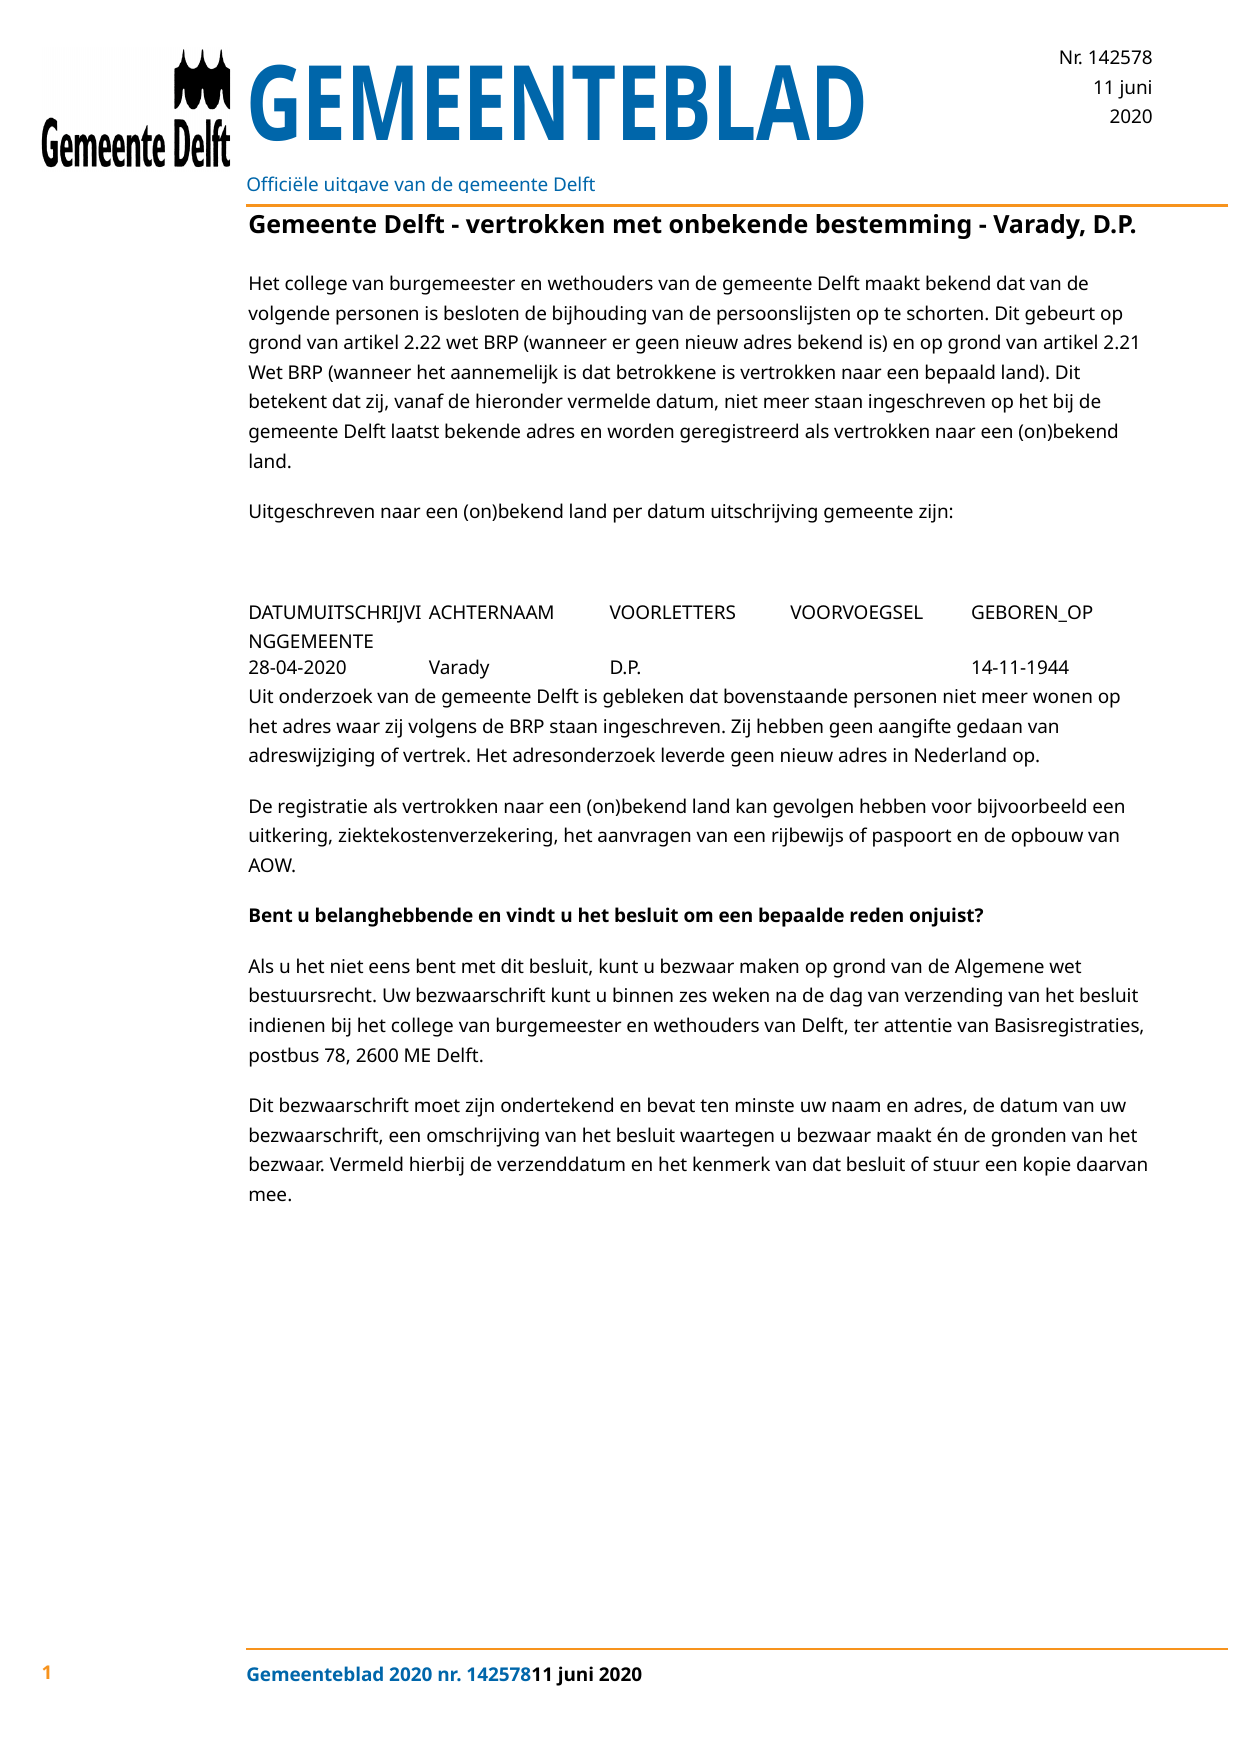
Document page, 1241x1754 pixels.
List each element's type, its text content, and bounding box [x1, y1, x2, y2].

table_cell Varady [429, 655, 609, 680]
text De registratie als vertrokken naar een (on)bekend land kan gevolgen hebben voor bijvoorbeeld een uitkering, ziektekostenverzekering, het aanvragen van een rijbewijs of paspoort en de opbouw van AOW. [248, 793, 1152, 878]
text Uit onderzoek van de gemeente Delft is gebleken dat bovenstaande personen niet meer wonen op het adres waar zij volgens de BRP staan ingeschreven. Zij hebben geen aangifte gedaan van adreswijziging of vertrek. Het adresonderzoek leverde geen nieuw adres in Nederland op. [248, 683, 1152, 768]
table_header GEBOREN_OP [971, 599, 1152, 654]
picture [41, 47, 231, 172]
table_header DATUMUITSCHRIJVINGGEMEENTE [248, 599, 429, 654]
table_header ACHTERNAAM [429, 599, 609, 654]
text Gemeente Delft - vertrokken met onbekende bestemming - Varady, D.P. [248, 207, 1152, 241]
text Bent u belanghebbende en vindt u het besluit om een bepaalde reden onjuist? [248, 903, 1152, 928]
text Dit bezwaarschrift moet zijn ondertekend en bevat ten minste uw naam en adres, de datum van uw bezwaarschrift, een omschrijving van het besluit waartegen u bezwaar maakt én de gronden van het bezwaar. Vermeld hierbij de verzenddatum en het kenmerk van dat besluit of stuur een kopie daarvan mee. [248, 1092, 1152, 1207]
table_cell [790, 655, 971, 680]
table_cell 14-11-1944 [971, 655, 1152, 680]
text Als u het niet eens bent met dit besluit, kunt u bezwaar maken op grond van de Algemene wet bestuursrecht. Uw bezwaarschrift kunt u binnen zes weken na de dag van verzending van het besluit indienen bij het college van burgemeester en wethouders van Delft, ter attentie van Basisregistraties, postbus 78, 2600 ME Delft. [248, 953, 1152, 1067]
table_header VOORVOEGSEL [790, 599, 971, 654]
table_cell D.P. [609, 655, 790, 680]
table_header VOORLETTERS [609, 599, 790, 654]
table_cell 28-04-2020 [248, 655, 429, 680]
text Het college van burgemeester en wethouders van de gemeente Delft maakt bekend dat van de volgende personen is besloten de bijhouding van de persoonslijsten op te schorten. Dit gebeurt op grond van artikel 2.22 wet BRP (wanneer er geen nieuw adres bekend is) en op grond van artikel 2.21 Wet BRP (wanneer het aannemelijk is dat betrokkene is vertrokken naar een bepaald land). Dit betekent dat zij, vanaf de hieronder vermelde datum, niet meer staan ingeschreven op het bij de gemeente Delft laatst bekende adres en worden geregistreerd als vertrokken naar een (on)bekend land. [248, 270, 1152, 473]
text Uitgeschreven naar een (on)bekend land per datum uitschrijving gemeente zijn: [248, 498, 1152, 524]
